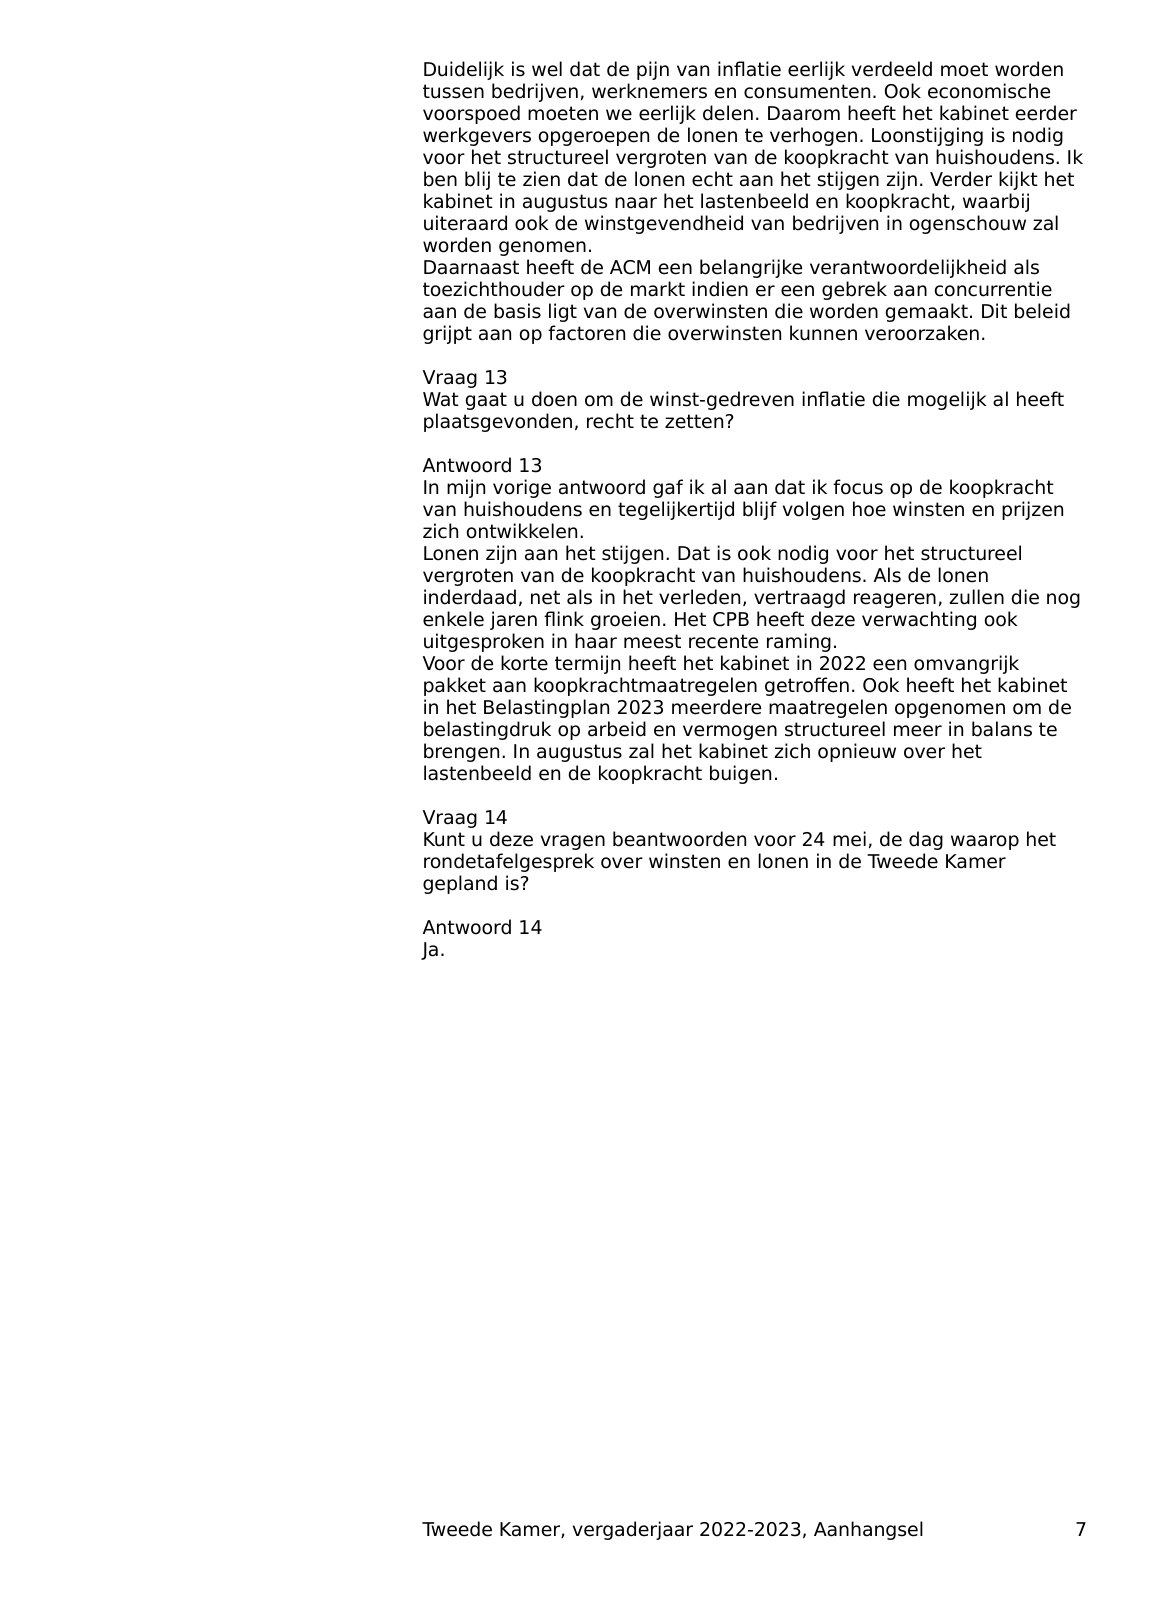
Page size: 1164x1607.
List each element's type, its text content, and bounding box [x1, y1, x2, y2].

text Lonen zijn aan het stijgen. Dat is ook nodig voor het structureel vergroten van de koopkracht van huishoudens. Als de lonen inderdaad, net als in het verleden, vertraagd reageren, zullen die nog enkele jaren flink groeien. Het CPB heeft deze verwachting ook uitgesproken in haar meest recente raming. [422, 543, 1087, 653]
text Duidelijk is wel dat de pijn van inflatie eerlijk verdeeld moet worden tussen bedrijven, werknemers en consumenten. Ook economische voorspoed moeten we eerlijk delen. Daarom heeft het kabinet eerder werkgevers opgeroepen de lonen te verhogen. Loonstijging is nodig voor het structureel vergroten van de koopkracht van huishoudens. Ik ben blij te zien dat de lonen echt aan het stijgen zijn. Verder kijkt het kabinet in augustus naar het lastenbeeld en koopkracht, waarbij uiteraard ook de winstgevendheid van bedrijven in ogenschouw zal worden genomen. [422, 59, 1087, 257]
text Kunt u deze vragen beantwoorden voor 24 mei, de dag waarop het rondetafelgesprek over winsten en lonen in de Tweede Kamer gepland is? [422, 829, 1087, 895]
text Ja. [422, 939, 1087, 961]
text Daarnaast heeft de ACM een belangrijke verantwoordelijkheid als toezichthouder op de markt indien er een gebrek aan concurrentie aan de basis ligt van de overwinsten die worden gemaakt. Dit beleid grijpt aan op factoren die overwinsten kunnen veroorzaken. [422, 257, 1087, 345]
text Vraag 14 [422, 807, 1087, 829]
text In mijn vorige antwoord gaf ik al aan dat ik focus op de koopkracht van huishoudens en tegelijkertijd blijf volgen hoe winsten en prijzen zich ontwikkelen. [422, 477, 1087, 543]
text Vraag 13 [422, 367, 1087, 389]
text Wat gaat u doen om de winst-gedreven inflatie die mogelijk al heeft plaatsgevonden, recht te zetten? [422, 389, 1087, 433]
text Antwoord 13 [422, 455, 1087, 477]
text Antwoord 14 [422, 917, 1087, 939]
text Voor de korte termijn heeft het kabinet in 2022 een omvangrijk pakket aan koopkrachtmaatregelen getroffen. Ook heeft het kabinet in het Belastingplan 2023 meerdere maatregelen opgenomen om de belastingdruk op arbeid en vermogen structureel meer in balans te brengen. In augustus zal het kabinet zich opnieuw over het lastenbeeld en de koopkracht buigen. [422, 653, 1087, 785]
